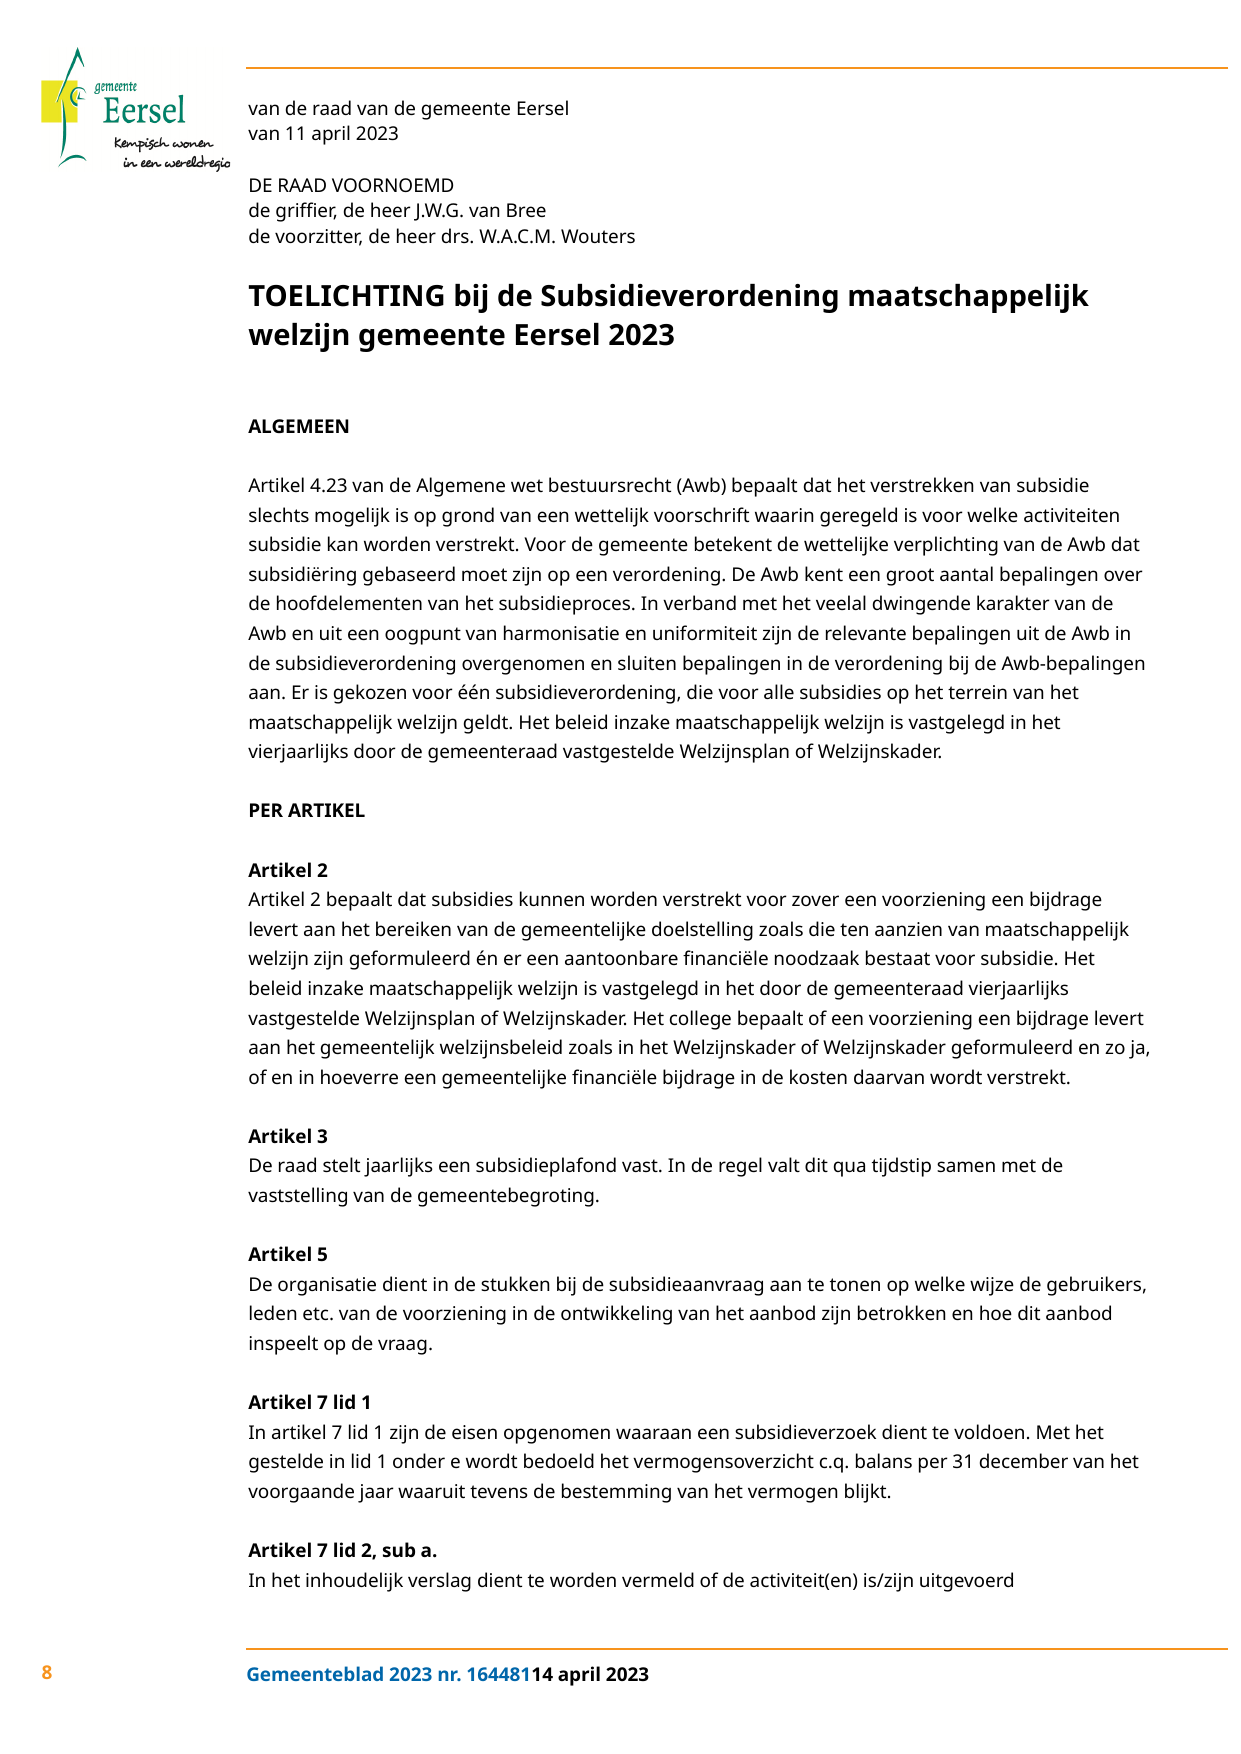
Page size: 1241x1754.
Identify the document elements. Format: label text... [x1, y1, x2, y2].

text de griffier, de heer J.W.G. van Bree [248, 198, 1152, 223]
text In artikel 7 lid 1 zijn de eisen opgenomen waaraan een subsidieverzoek dient te voldoen. Met het gestelde in lid 1 onder e wordt bedoeld het vermogensoverzicht c.q. balans per 31 december van het voorgaande jaar waaruit tevens de bestemming van het vermogen blijkt. [248, 1419, 1152, 1504]
text van 11 april 2023 [248, 121, 1152, 146]
text Artikel 2 [248, 857, 1152, 882]
text Artikel 7 lid 1 [248, 1389, 1152, 1415]
text Artikel 5 [248, 1241, 1152, 1267]
text Artikel 4.23 van de Algemene wet bestuursrecht (Awb) bepaalt dat het verstrekken van subsidie slechts mogelijk is op grond van een wettelijk voorschrift waarin geregeld is voor welke activiteiten subsidie kan worden verstrekt. Voor de gemeente betekent de wettelijke verplichting van de Awb dat subsidiëring gebaseerd moet zijn op een verordening. De Awb kent een groot aantal bepalingen over de hoofdelementen van het subsidieproces. In verband met het veelal dwingende karakter van de Awb en uit een oogpunt van harmonisatie en uniformiteit zijn de relevante bepalingen uit de Awb in de subsidieverordening overgenomen en sluiten bepalingen in de verordening bij de Awb-bepalingen aan. Er is gekozen voor één subsidieverordening, die voor alle subsidies op het terrein van het maatschappelijk welzijn geldt. Het beleid inzake maatschappelijk welzijn is vastgelegd in het vierjaarlijks door de gemeenteraad vastgestelde Welzijnsplan of Welzijnskader. [248, 472, 1152, 764]
text PER ARTIKEL [248, 798, 1152, 823]
text Artikel 3 [248, 1123, 1152, 1149]
text De organisatie dient in de stukken bij de subsidieaanvraag aan te tonen op welke wijze de gebruikers, leden etc. van de voorziening in de ontwikkeling van het aanbod zijn betrokken en hoe dit aanbod inspeelt op de vraag. [248, 1271, 1152, 1356]
text TOELICHTING bij de Subsidieverordening maatschappelijk welzijn gemeente Eersel 2023 [248, 275, 1152, 354]
text De raad stelt jaarlijks een subsidieplafond vast. In de regel valt dit qua tijdstip samen met de vaststelling van de gemeentebegroting. [248, 1153, 1152, 1208]
text DE RAAD VOORNOEMD [248, 172, 1152, 198]
text van de raad van de gemeente Eersel [248, 95, 1152, 121]
text Artikel 7 lid 2, sub a. [248, 1537, 1152, 1563]
text ALGEMEEN [248, 413, 1152, 439]
text Artikel 2 bepaalt dat subsidies kunnen worden verstrekt voor zover een voorziening een bijdrage levert aan het bereiken van de gemeentelijke doelstelling zoals die ten aanzien van maatschappelijk welzijn zijn geformuleerd én er een aantoonbare financiële noodzaak bestaat voor subsidie. Het beleid inzake maatschappelijk welzijn is vastgelegd in het door de gemeenteraad vierjaarlijks vastgestelde Welzijnsplan of Welzijnskader. Het college bepaalt of een voorziening een bijdrage levert aan het gemeentelijk welzijnsbeleid zoals in het Welzijnskader of Welzijnskader geformuleerd en zo ja, of en in hoeverre een gemeentelijke financiële bijdrage in de kosten daarvan wordt verstrekt. [248, 886, 1152, 1089]
text In het inhoudelijk verslag dient te worden vermeld of de activiteit(en) is/zijn uitgevoerd [248, 1567, 1152, 1592]
picture [41, 47, 231, 172]
text de voorzitter, de heer drs. W.A.C.M. Wouters [248, 223, 1152, 249]
